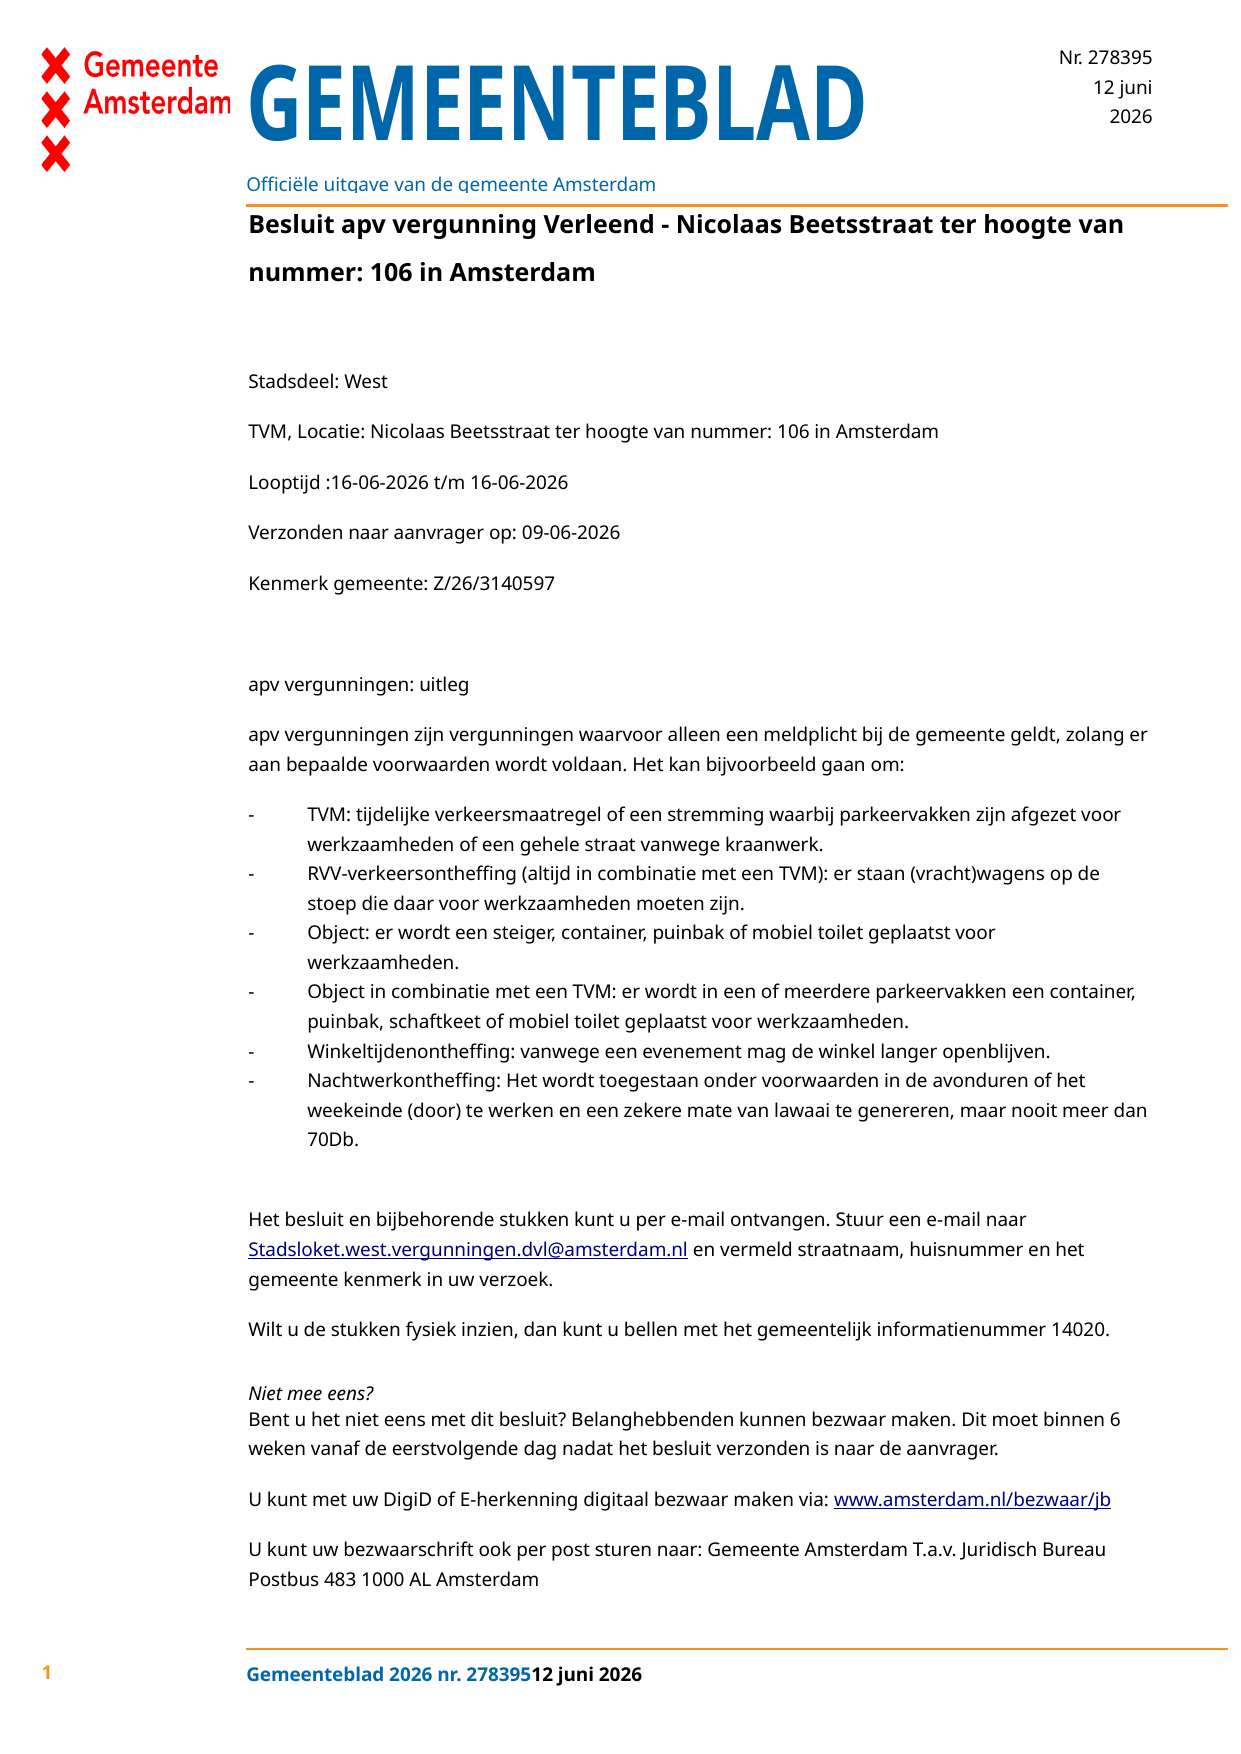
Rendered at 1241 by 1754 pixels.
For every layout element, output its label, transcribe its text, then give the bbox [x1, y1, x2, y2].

text Kenmerk gemeente: Z/26/3140597 [248, 570, 1152, 596]
text Bent u het niet eens met dit besluit? Belanghebbenden kunnen bezwaar maken. Dit moet binnen 6 weken vanaf de eerstvolgende dag nadat het besluit verzonden is naar de aanvrager. [248, 1406, 1152, 1461]
list Winkeltijdenontheffing: vanwege een evenement mag de winkel langer openblijven. [248, 1038, 1152, 1064]
text apv vergunningen: uitleg [248, 671, 1152, 697]
text Looptijd :16-06-2026 t/m 16-06-2026 [248, 469, 1152, 495]
text TVM, Locatie: Nicolaas Beetsstraat ter hoogte van nummer: 106 in Amsterdam [248, 419, 1152, 444]
text apv vergunningen zijn vergunningen waarvoor alleen een meldplicht bij de gemeente geldt, zolang er aan bepaalde voorwaarden wordt voldaan. Het kan bijvoorbeeld gaan om: [248, 721, 1152, 777]
list Nachtwerkontheffing: Het wordt toegestaan onder voorwaarden in de avonduren of het weekeinde (door) te werken en een zekere mate van lawaai te genereren, maar nooit meer dan 70Db. [248, 1067, 1152, 1152]
text U kunt met uw DigiD of E-herkenning digitaal bezwaar maken via: www.amsterdam.nl/bezwaar/jb [248, 1486, 1152, 1512]
text Wilt u de stukken fysiek inzien, dan kunt u bellen met het gemeentelijk informatienummer 14020. [248, 1316, 1152, 1342]
list TVM: tijdelijke verkeersmaatregel of een stremming waarbij parkeervakken zijn afgezet voor werkzaamheden of een gehele straat vanwege kraanwerk. [248, 801, 1152, 857]
list RVV-verkeersontheffing (altijd in combinatie met een TVM): er staan (vracht)wagens op de stoep die daar voor werkzaamheden moeten zijn. [248, 860, 1152, 916]
text Het besluit en bijbehorende stukken kunt u per e-mail ontvangen. Stuur een e-mail naar Stadsloket.west.vergunningen.dvl@amsterdam.nl en vermeld straatnaam, huisnummer en het gemeente kenmerk in uw verzoek. [248, 1207, 1152, 1292]
list Object: er wordt een steiger, container, puinbak of mobiel toilet geplaatst voor werkzaamheden. [248, 919, 1152, 975]
list Object in combinatie met een TVM: er wordt in een of meerdere parkeervakken een container, puinbak, schaftkeet of mobiel toilet geplaatst voor werkzaamheden. [248, 979, 1152, 1034]
text Verzonden naar aanvrager op: 09-06-2026 [248, 519, 1152, 545]
text Niet mee eens? [248, 1380, 1152, 1406]
text Besluit apv vergunning Verleend - Nicolaas Beetsstraat ter hoogte van nummer: 106 in Amsterdam [248, 207, 1152, 288]
text U kunt uw bezwaarschrift ook per post sturen naar: Gemeente Amsterdam T.a.v. Juridisch Bureau Postbus 483 1000 AL Amsterdam [248, 1536, 1152, 1592]
picture [41, 47, 231, 172]
text Stadsdeel: West [248, 368, 1152, 394]
